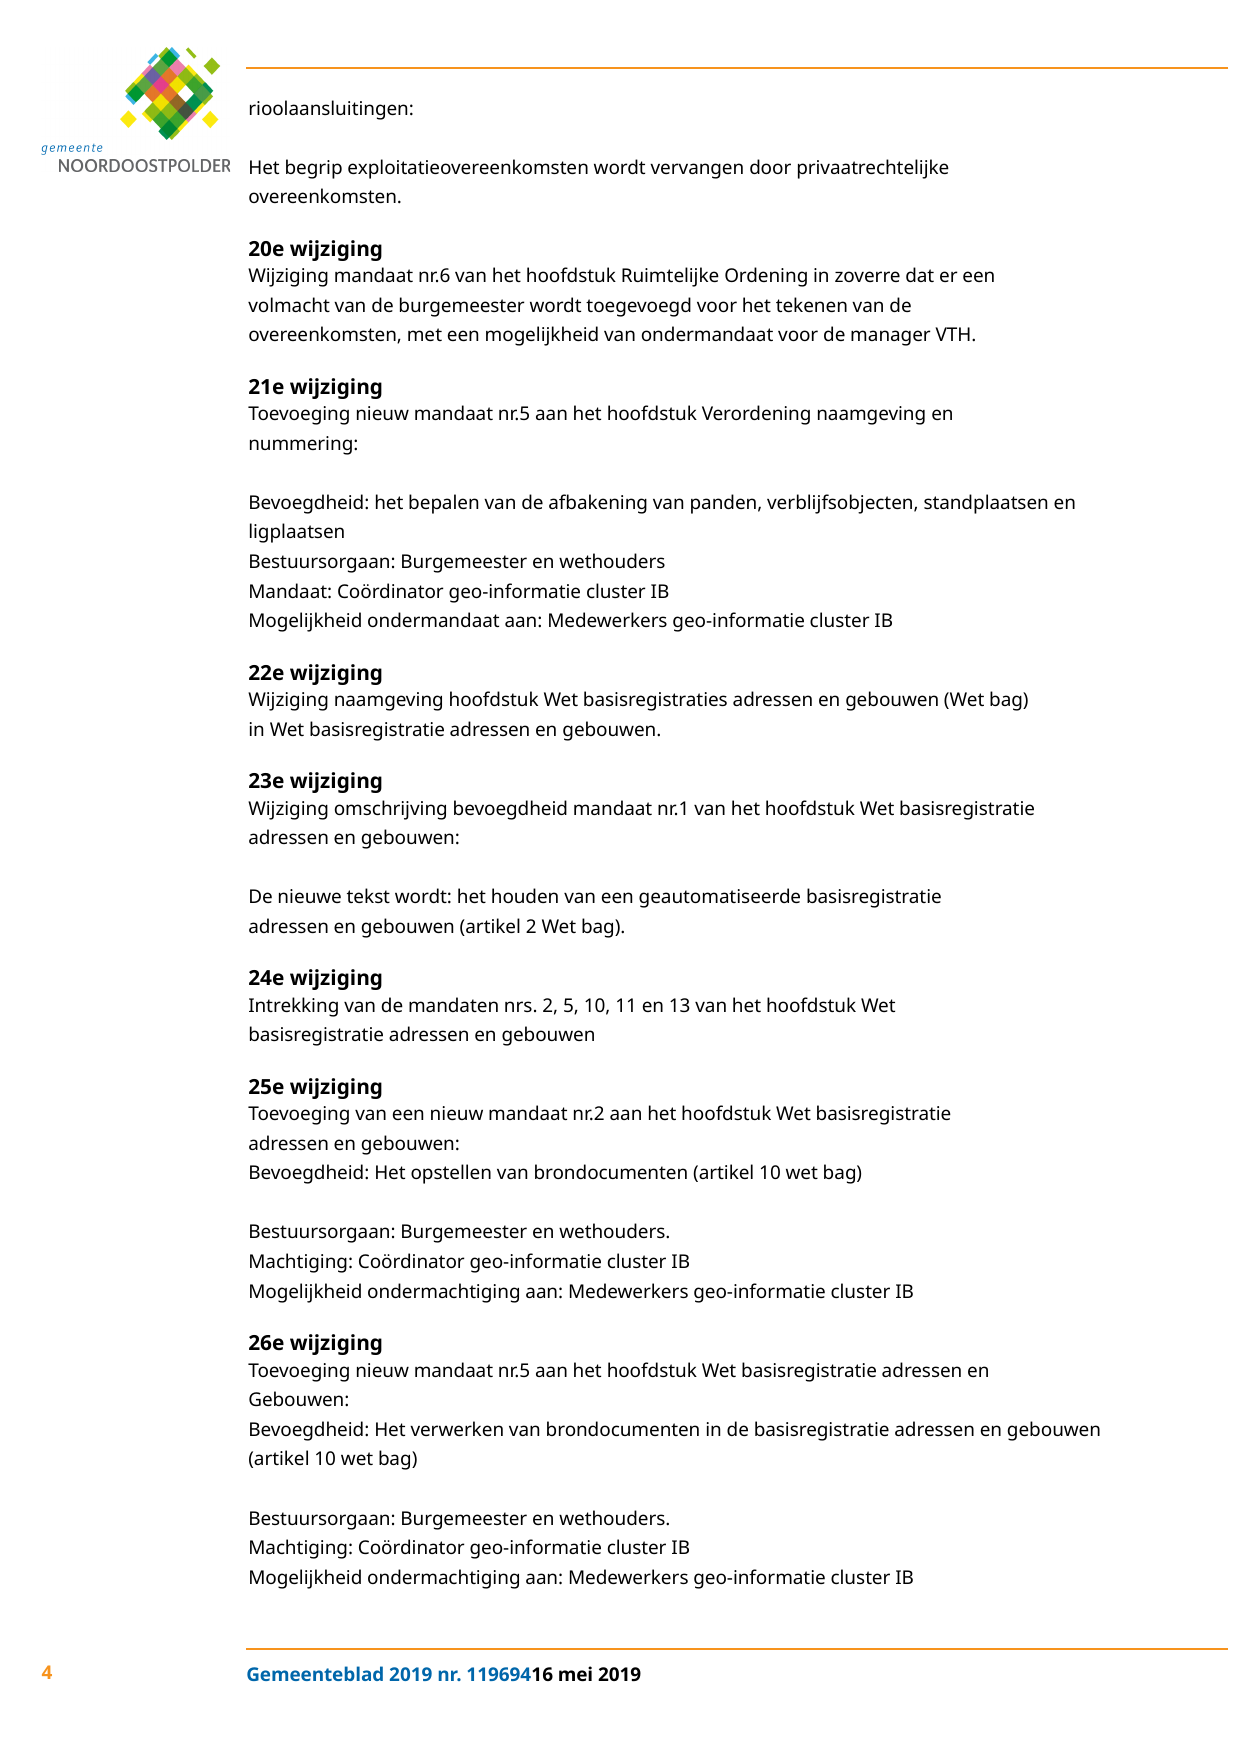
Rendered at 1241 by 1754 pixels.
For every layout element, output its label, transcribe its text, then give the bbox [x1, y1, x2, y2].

picture [41, 47, 231, 172]
text rioolaansluitingen: [248, 95, 1152, 121]
text Wijziging naamgeving hoofdstuk Wet basisregistraties adressen en gebouwen (Wet bag) [248, 686, 1152, 712]
text Intrekking van de mandaten nrs. 2, 5, 10, 11 en 13 van het hoofdstuk Wet [248, 992, 1152, 1018]
text overeenkomsten, met een mogelijkheid van ondermandaat voor de manager VTH. [248, 322, 1152, 347]
text 23e wijziging [248, 766, 1152, 795]
text overeenkomsten. [248, 183, 1152, 209]
text 20e wijziging [248, 234, 1152, 262]
text Wijziging omschrijving bevoegdheid mandaat nr.1 van het hoofdstuk Wet basisregistratie [248, 795, 1152, 821]
text Gebouwen: [248, 1386, 1152, 1412]
text Machtiging: Coördinator geo-informatie cluster IB [248, 1248, 1152, 1274]
text adressen en gebouwen: [248, 1130, 1152, 1156]
text Mogelijkheid ondermandaat aan: Medewerkers geo-informatie cluster IB [248, 607, 1152, 633]
text Bevoegdheid: Het opstellen van brondocumenten (artikel 10 wet bag) [248, 1159, 1152, 1185]
text basisregistratie adressen en gebouwen [248, 1022, 1152, 1047]
text Mogelijkheid ondermachtiging aan: Medewerkers geo-informatie cluster IB [248, 1564, 1152, 1589]
text Bevoegdheid: Het verwerken van brondocumenten in de basisregistratie adressen en gebouwen (artikel 10 wet bag) [248, 1416, 1152, 1471]
text Bestuursorgaan: Burgemeester en wethouders [248, 548, 1152, 574]
text Toevoeging nieuw mandaat nr.5 aan het hoofdstuk Wet basisregistratie adressen en [248, 1357, 1152, 1382]
text 26e wijziging [248, 1328, 1152, 1357]
text Het begrip exploitatieovereenkomsten wordt vervangen door privaatrechtelijke [248, 154, 1152, 180]
text Wijziging mandaat nr.6 van het hoofdstuk Ruimtelijke Ordening in zoverre dat er een [248, 262, 1152, 288]
text Bestuursorgaan: Burgemeester en wethouders. [248, 1505, 1152, 1530]
text Machtiging: Coördinator geo-informatie cluster IB [248, 1534, 1152, 1560]
text Bevoegdheid: het bepalen van de afbakening van panden, verblijfsobjecten, standplaatsen en ligplaatsen [248, 489, 1152, 544]
text 21e wijziging [248, 372, 1152, 400]
text volmacht van de burgemeester wordt toegevoegd voor het tekenen van de [248, 292, 1152, 318]
text 24e wijziging [248, 963, 1152, 992]
text Toevoeging van een nieuw mandaat nr.2 aan het hoofdstuk Wet basisregistratie [248, 1100, 1152, 1126]
text adressen en gebouwen (artikel 2 Wet bag). [248, 913, 1152, 939]
text 22e wijziging [248, 658, 1152, 686]
text Bestuursorgaan: Burgemeester en wethouders. [248, 1219, 1152, 1244]
text 25e wijziging [248, 1072, 1152, 1100]
text adressen en gebouwen: [248, 824, 1152, 850]
text Mandaat: Coördinator geo-informatie cluster IB [248, 578, 1152, 604]
text De nieuwe tekst wordt: het houden van een geautomatiseerde basisregistratie [248, 883, 1152, 909]
text in Wet basisregistratie adressen en gebouwen. [248, 716, 1152, 742]
text nummering: [248, 430, 1152, 456]
text Toevoeging nieuw mandaat nr.5 aan het hoofdstuk Verordening naamgeving en [248, 400, 1152, 426]
text Mogelijkheid ondermachtiging aan: Medewerkers geo-informatie cluster IB [248, 1278, 1152, 1304]
